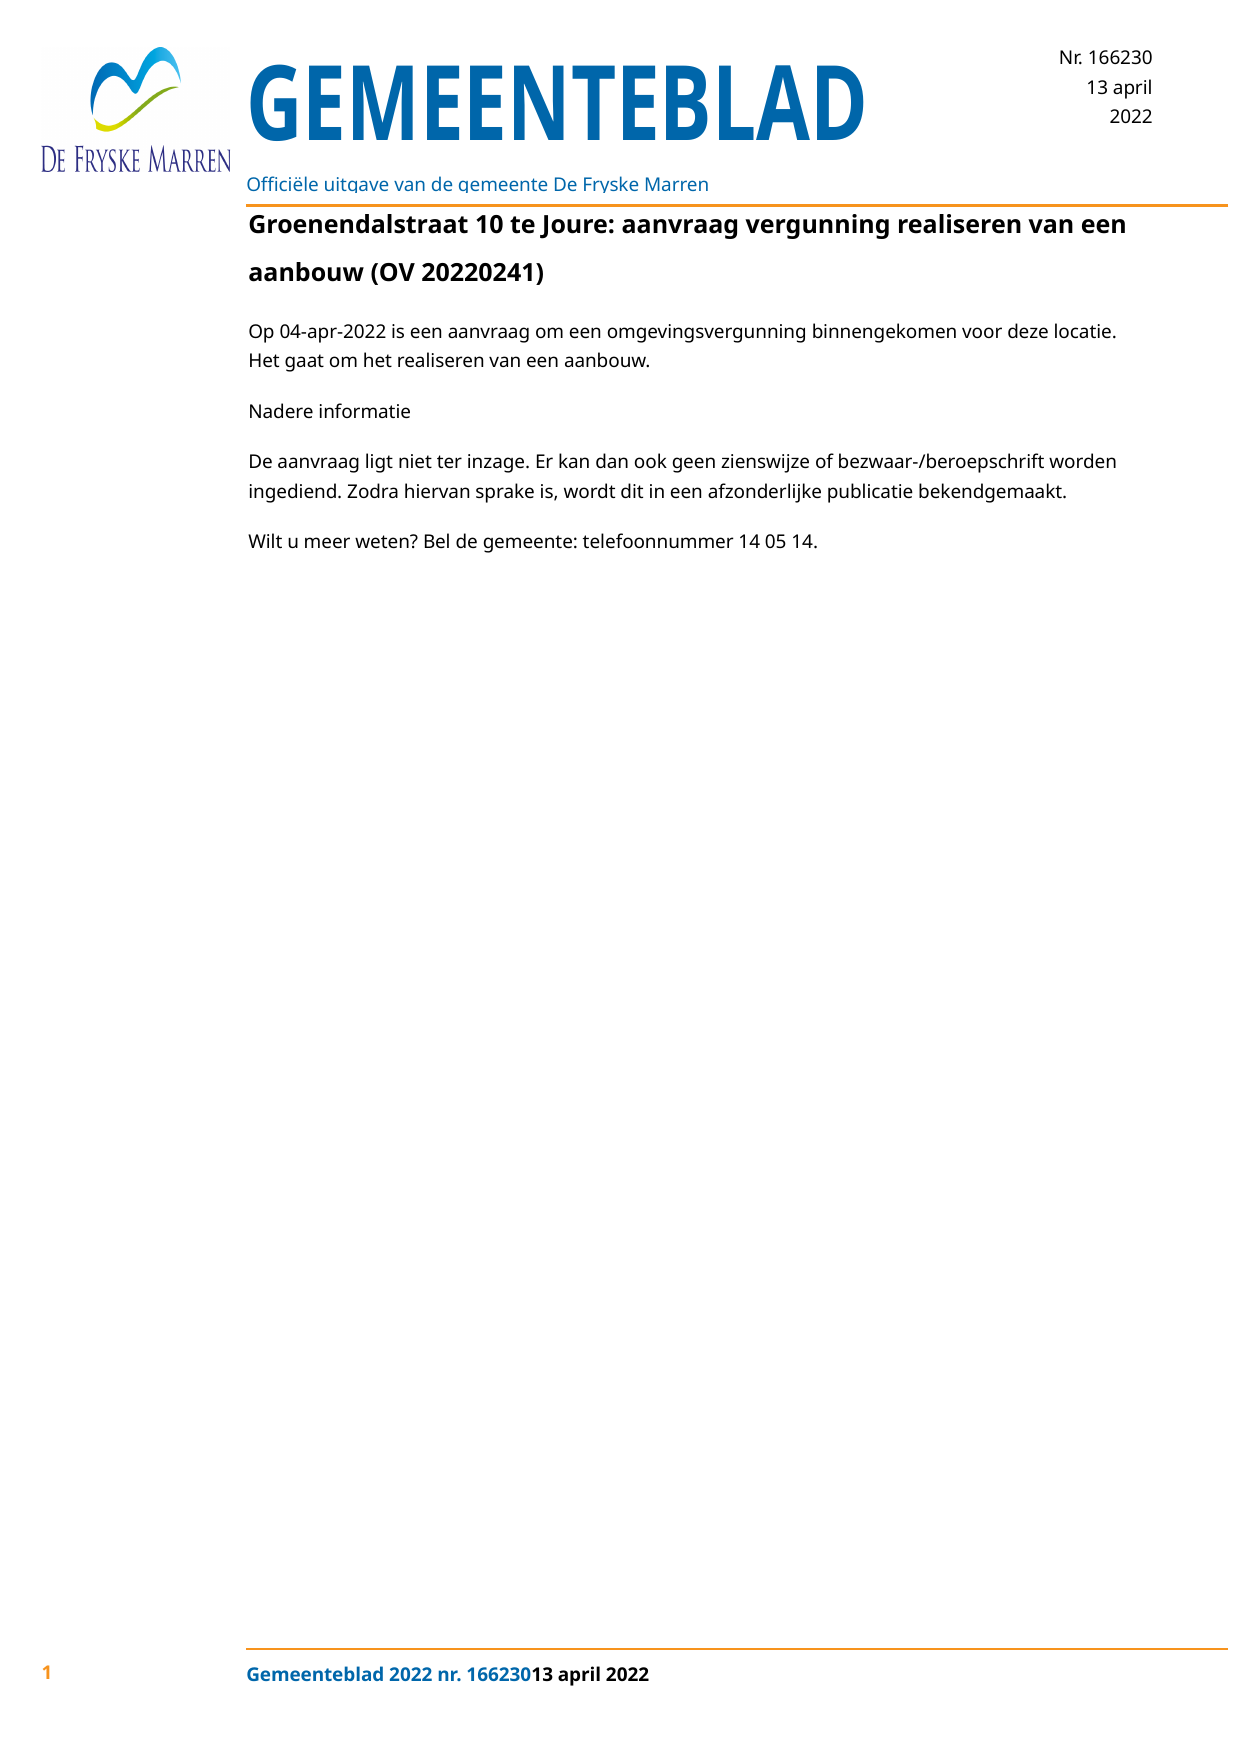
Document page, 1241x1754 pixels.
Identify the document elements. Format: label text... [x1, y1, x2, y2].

text De aanvraag ligt niet ter inzage. Er kan dan ook geen zienswijze of bezwaar-/beroepschrift worden ingediend. Zodra hiervan sprake is, wordt dit in een afzonderlijke publicatie bekendgemaakt. [248, 448, 1152, 504]
text Nadere informatie [248, 398, 1152, 424]
picture [41, 47, 231, 172]
text Groenendalstraat 10 te Joure: aanvraag vergunning realiseren van een aanbouw (OV 20220241) [248, 207, 1152, 288]
text Wilt u meer weten? Bel de gemeente: telefoonnummer 14 05 14. [248, 528, 1152, 554]
text Op 04-apr-2022 is een aanvraag om een omgevingsvergunning binnengekomen voor deze locatie. Het gaat om het realiseren van een aanbouw. [248, 318, 1152, 373]
